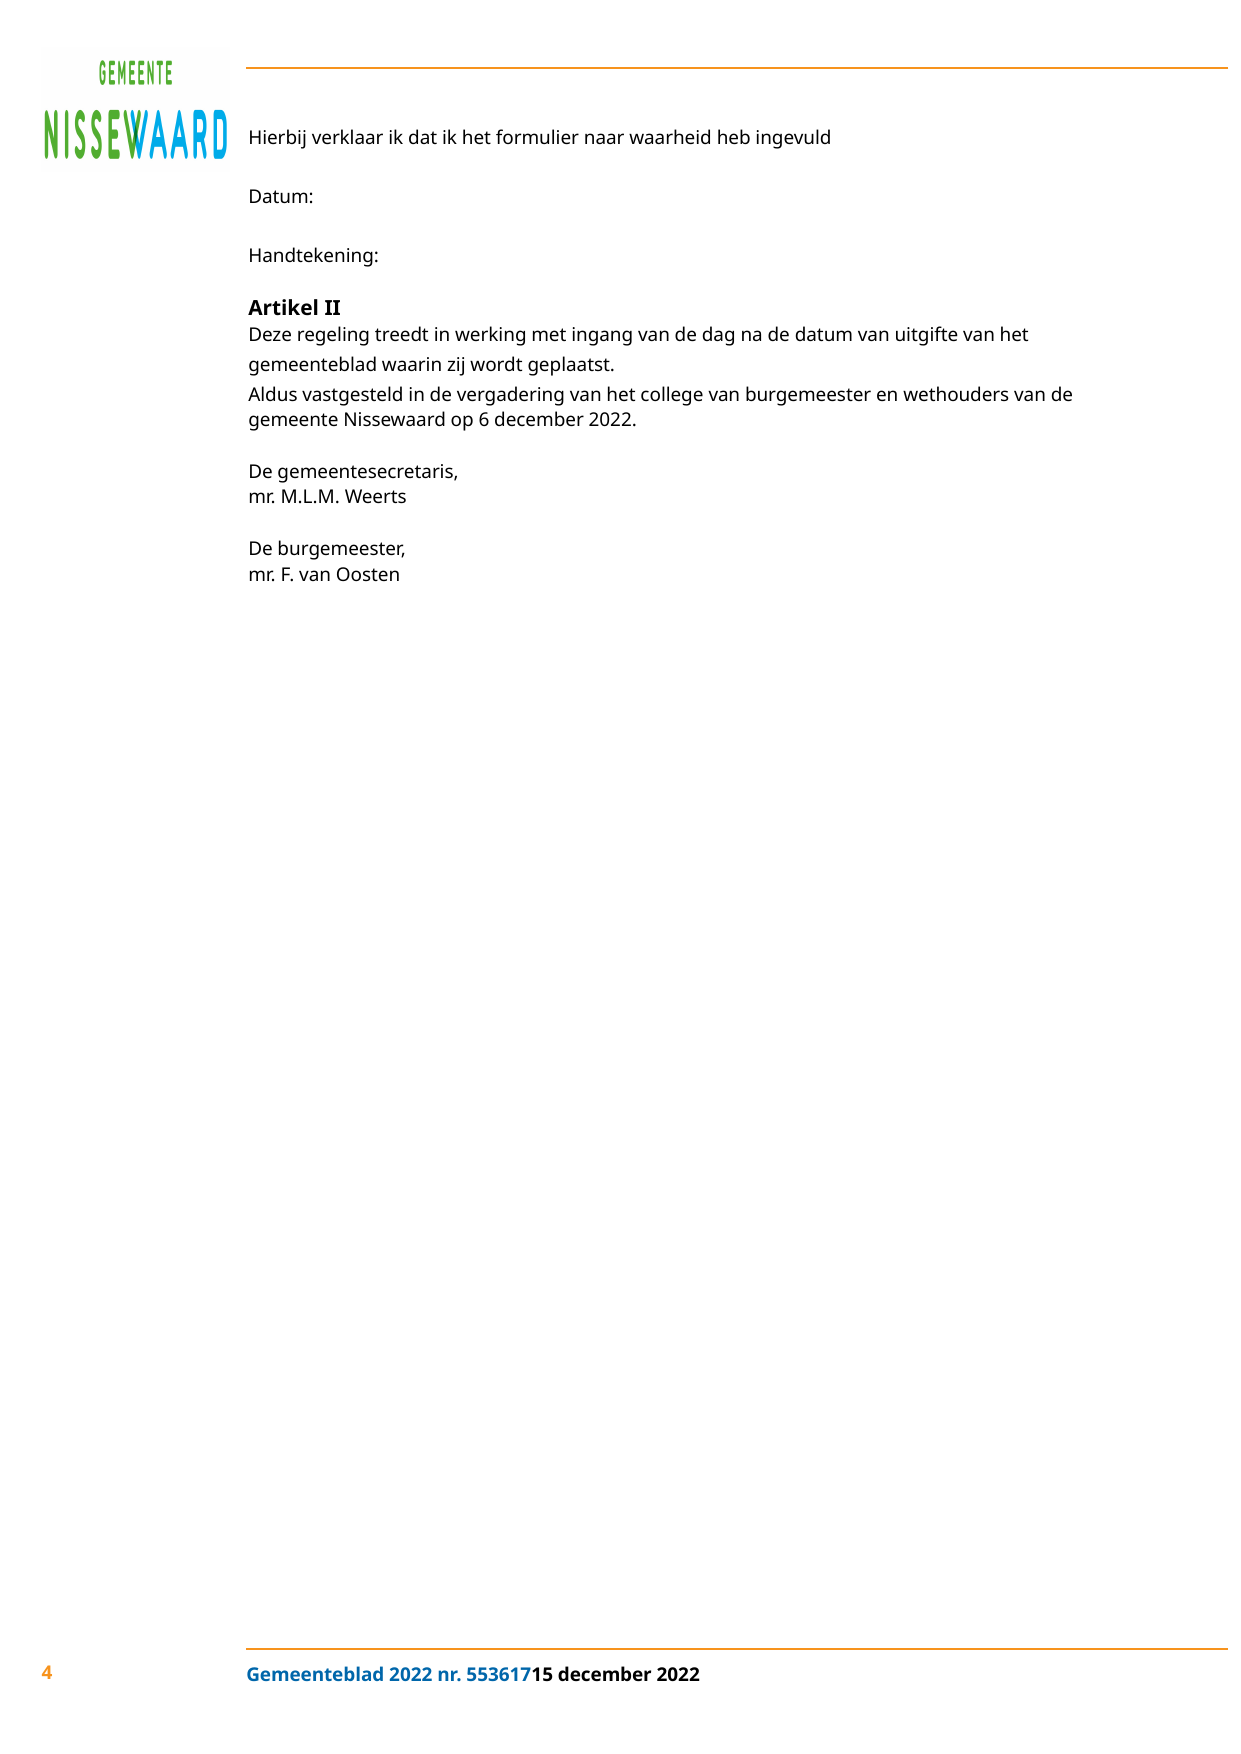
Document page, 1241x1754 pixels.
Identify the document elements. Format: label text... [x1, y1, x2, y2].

text Deze regeling treedt in werking met ingang van de dag na de datum van uitgifte van het gemeenteblad waarin zij wordt geplaatst. [248, 322, 1152, 377]
text Artikel II [248, 293, 1152, 322]
text Datum: [248, 183, 1152, 209]
text Handtekening: [248, 243, 1152, 268]
text Aldus vastgesteld in de vergadering van het college van burgemeester en wethouders van de gemeente Nissewaard op 6 december 2022. [248, 381, 1152, 432]
text De gemeentesecretaris, [248, 458, 1152, 484]
text De burgemeester, [248, 535, 1152, 561]
text Hierbij verklaar ik dat ik het formulier naar waarheid heb ingevuld [248, 124, 1152, 150]
text mr. F. van Oosten [248, 561, 1152, 587]
picture [41, 47, 231, 172]
text mr. M.L.M. Weerts [248, 484, 1152, 509]
